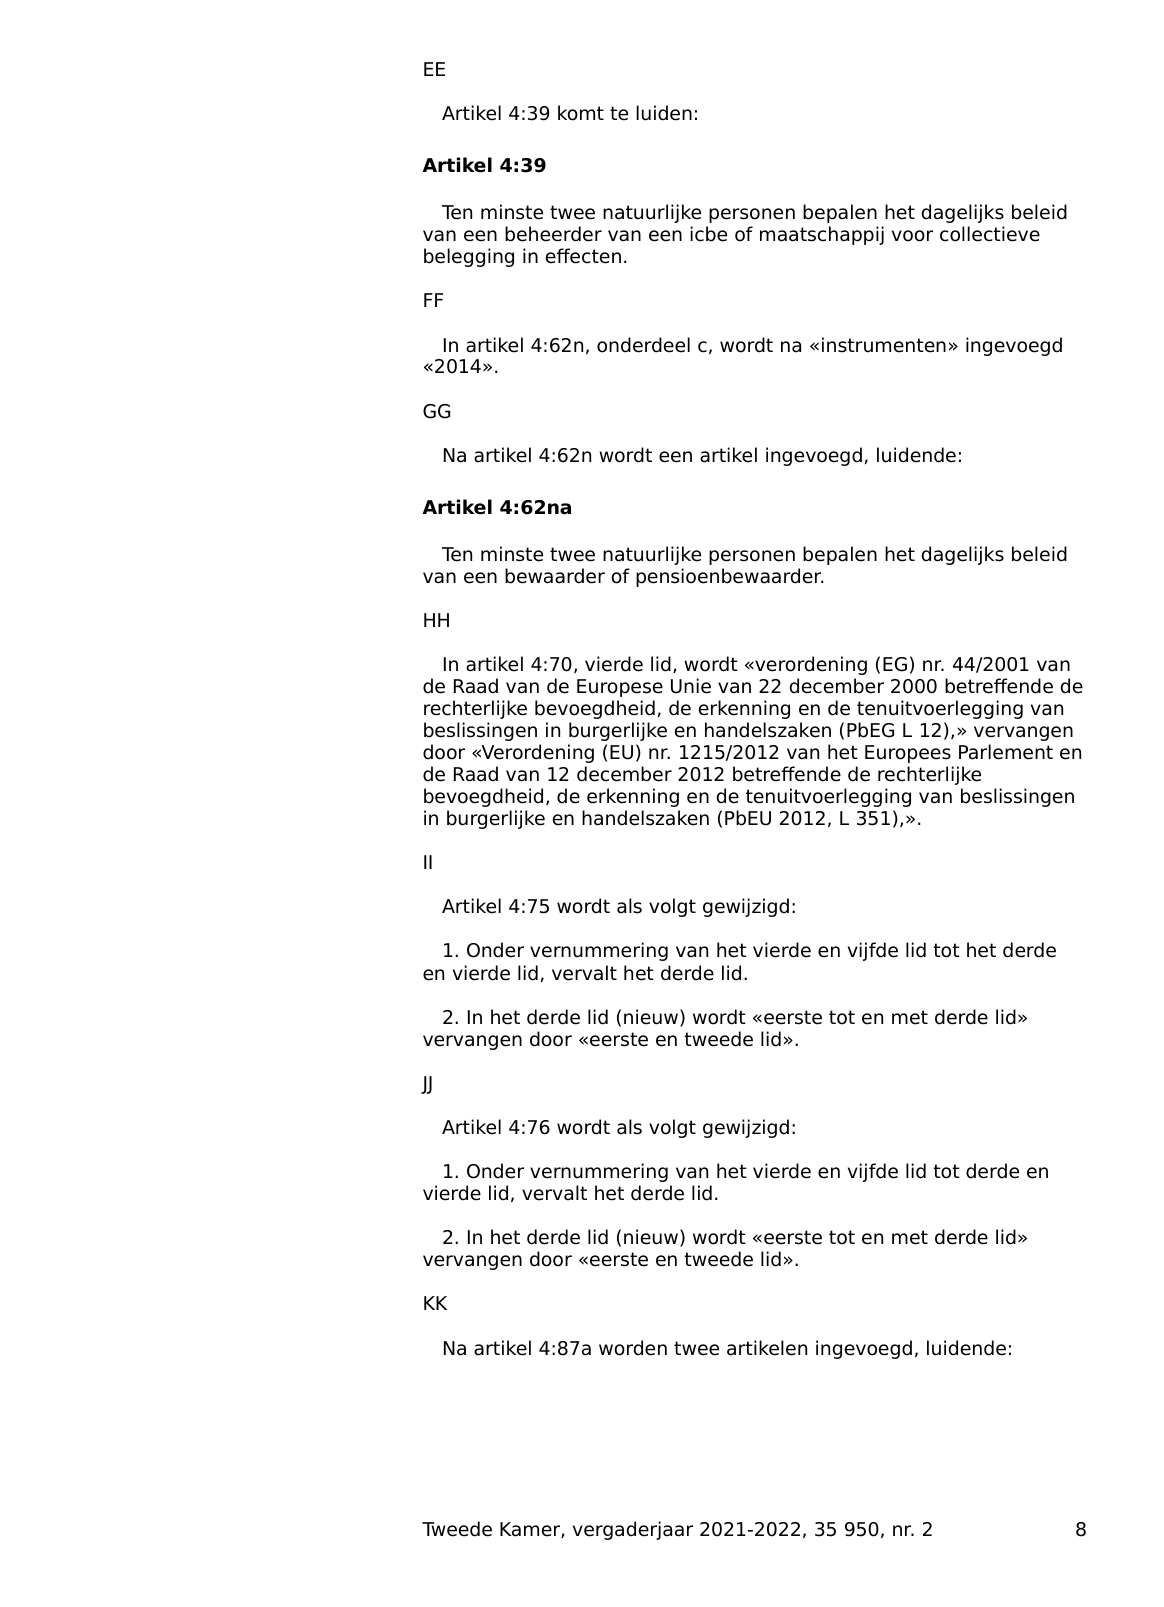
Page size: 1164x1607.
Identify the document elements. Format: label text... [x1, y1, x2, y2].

text HH [422, 610, 1087, 632]
text JJ [422, 1073, 1087, 1095]
text Na artikel 4:87a worden twee artikelen ingevoegd, luidende: [422, 1337, 1087, 1359]
text Na artikel 4:62n wordt een artikel ingevoegd, luidende: [422, 445, 1087, 467]
text 1. Onder vernummering van het vierde en vijfde lid tot het derde en vierde lid, vervalt het derde lid. [422, 940, 1087, 984]
subtitle Artikel 4:62na [422, 497, 1087, 519]
text Ten minste twee natuurlijke personen bepalen het dagelijks beleid van een bewaarder of pensioenbewaarder. [422, 544, 1087, 588]
text EE [422, 59, 1087, 81]
text 1. Onder vernummering van het vierde en vijfde lid tot derde en vierde lid, vervalt het derde lid. [422, 1161, 1087, 1205]
text II [422, 852, 1087, 874]
text KK [422, 1293, 1087, 1315]
text In artikel 4:70, vierde lid, wordt «verordening (EG) nr. 44/2001 van de Raad van de Europese Unie van 22 december 2000 betreffende de rechterlijke bevoegdheid, de erkenning en de tenuitvoerlegging van beslissingen in burgerlijke en handelszaken (PbEG L 12),» vervangen door «Verordening (EU) nr. 1215/2012 van het Europees Parlement en de Raad van 12 december 2012 betreffende de rechterlijke bevoegdheid, de erkenning en de tenuitvoerlegging van beslissingen in burgerlijke en handelszaken (PbEU 2012, L 351),». [422, 654, 1087, 830]
subtitle Artikel 4:39 [422, 155, 1087, 177]
text GG [422, 401, 1087, 423]
text In artikel 4:62n, onderdeel c, wordt na «instrumenten» ingevoegd «2014». [422, 334, 1087, 378]
text FF [422, 290, 1087, 312]
text 2. In het derde lid (nieuw) wordt «eerste tot en met derde lid» vervangen door «eerste en tweede lid». [422, 1227, 1087, 1271]
text Artikel 4:39 komt te luiden: [422, 103, 1087, 125]
text Artikel 4:76 wordt als volgt gewijzigd: [422, 1117, 1087, 1139]
text Artikel 4:75 wordt als volgt gewijzigd: [422, 896, 1087, 918]
text Ten minste twee natuurlijke personen bepalen het dagelijks beleid van een beheerder van een icbe of maatschappij voor collectieve belegging in effecten. [422, 202, 1087, 268]
text 2. In het derde lid (nieuw) wordt «eerste tot en met derde lid» vervangen door «eerste en tweede lid». [422, 1007, 1087, 1051]
